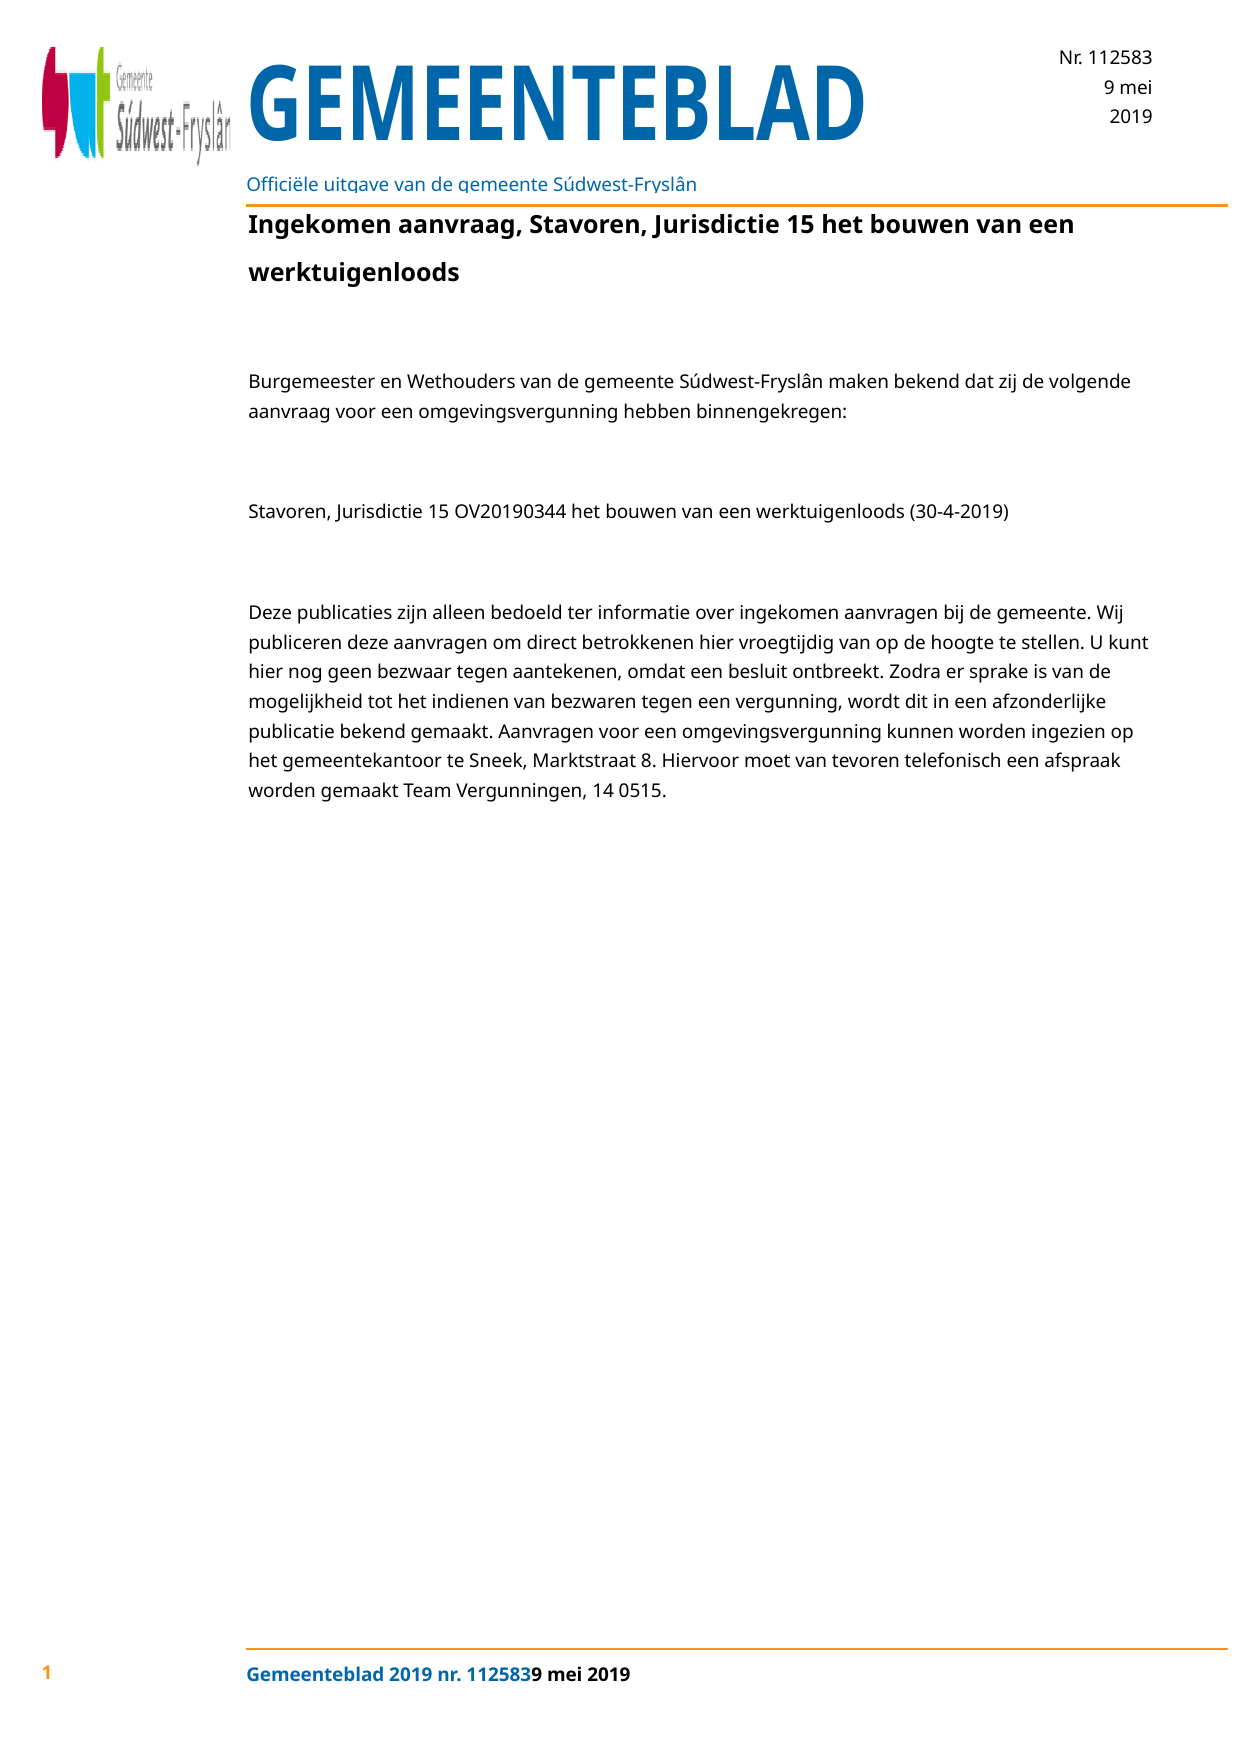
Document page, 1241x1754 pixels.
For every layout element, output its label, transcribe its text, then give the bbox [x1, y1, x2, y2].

text Ingekomen aanvraag, Stavoren, Jurisdictie 15 het bouwen van een werktuigenloods [248, 207, 1152, 288]
picture [41, 47, 231, 172]
text Burgemeester en Wethouders van de gemeente Súdwest-Fryslân maken bekend dat zij de volgende aanvraag voor een omgevingsvergunning hebben binnengekregen: [248, 368, 1152, 424]
text Deze publicaties zijn alleen bedoeld ter informatie over ingekomen aanvragen bij de gemeente. Wij publiceren deze aanvragen om direct betrokkenen hier vroegtijdig van op de hoogte te stellen. U kunt hier nog geen bezwaar tegen aantekenen, omdat een besluit ontbreekt. Zodra er sprake is van de mogelijkheid tot het indienen van bezwaren tegen een vergunning, wordt dit in een afzonderlijke publicatie bekend gemaakt. Aanvragen voor een omgevingsvergunning kunnen worden ingezien op het gemeentekantoor te Sneek, Marktstraat 8. Hiervoor moet van tevoren telefonisch een afspraak worden gemaakt Team Vergunningen, 14 0515. [248, 599, 1152, 803]
text Stavoren, Jurisdictie 15 OV20190344 het bouwen van een werktuigenloods (30-4-2019) [248, 499, 1152, 524]
